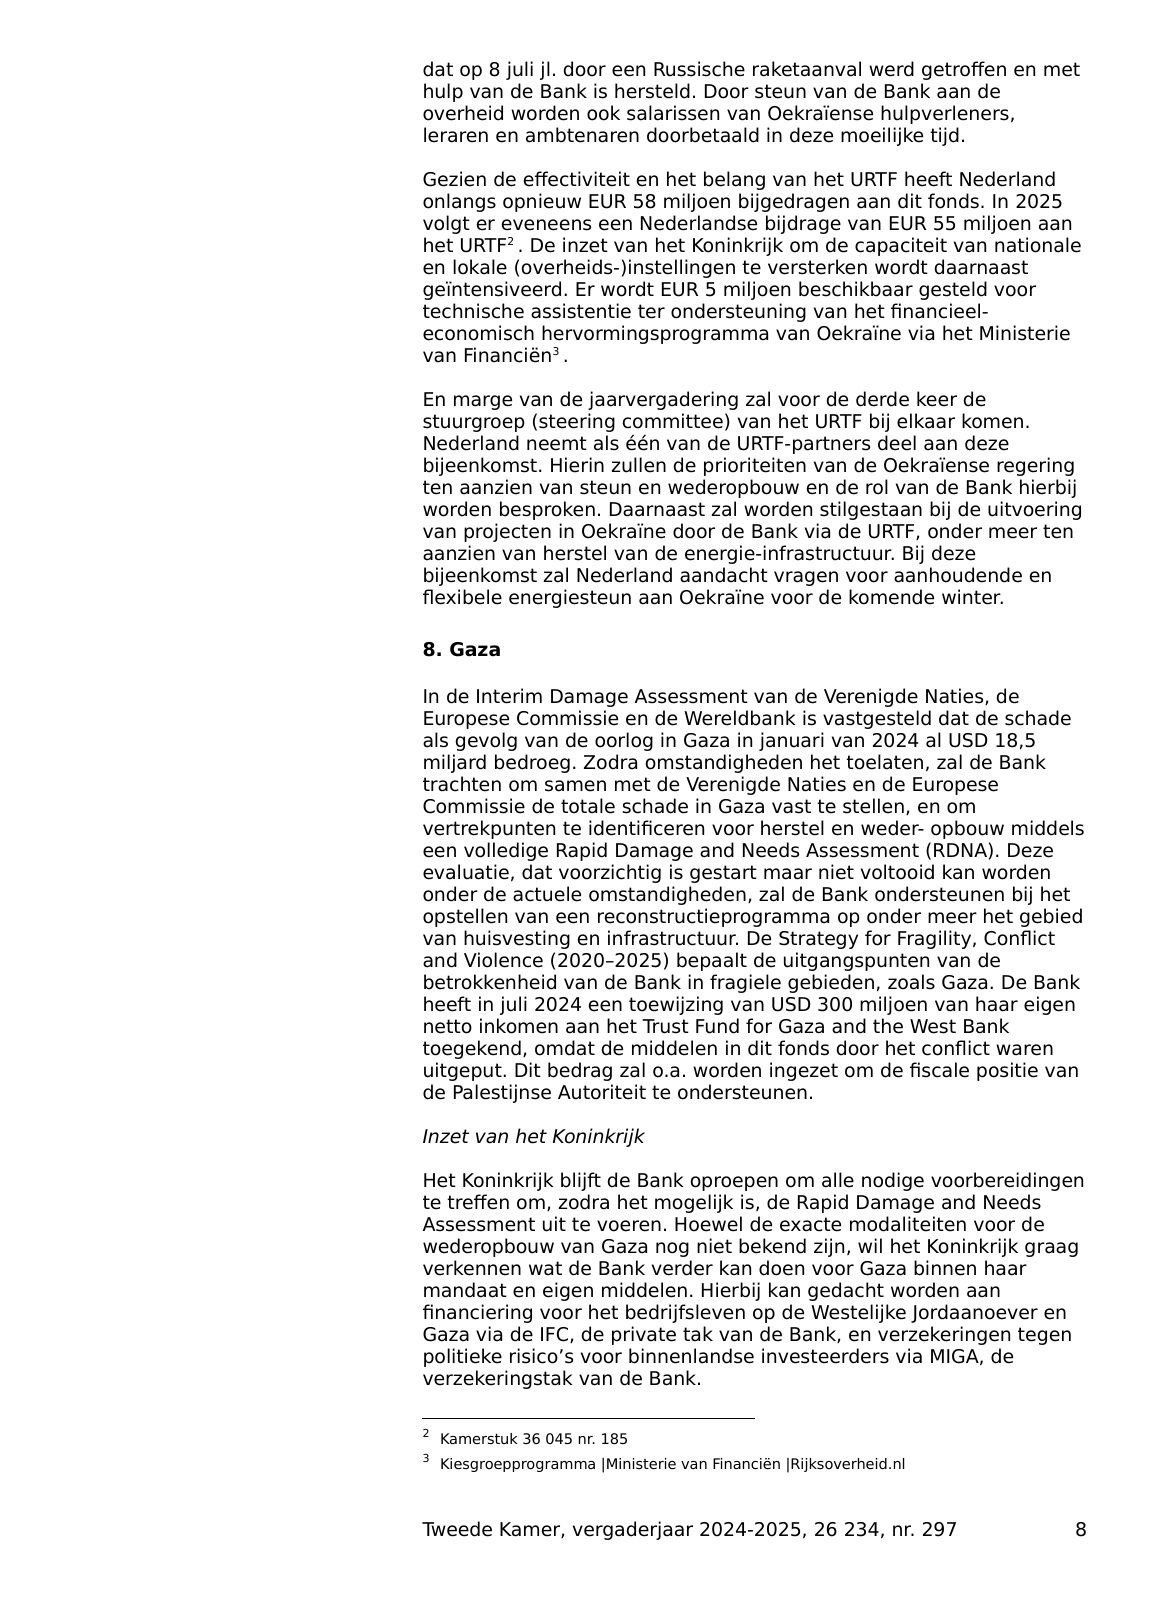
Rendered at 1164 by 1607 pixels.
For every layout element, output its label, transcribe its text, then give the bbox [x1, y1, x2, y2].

text In de Interim Damage Assessment van de Verenigde Naties, de Europese Commissie en de Wereldbank is vastgesteld dat de schade als gevolg van de oorlog in Gaza in januari van 2024 al USD 18,5 miljard bedroeg. Zodra omstandigheden het toelaten, zal de Bank trachten om samen met de Verenigde Naties en de Europese Commissie de totale schade in Gaza vast te stellen, en om vertrekpunten te identificeren voor herstel en weder- opbouw middels een volledige Rapid Damage and Needs Assessment (RDNA). Deze evaluatie, dat voorzichtig is gestart maar niet voltooid kan worden onder de actuele omstandigheden, zal de Bank ondersteunen bij het opstellen van een reconstructieprogramma op onder meer het gebied van huisvesting en infrastructuur. De Strategy for Fragility, Conflict and Violence (2020–2025) bepaalt de uitgangspunten van de betrokkenheid van de Bank in fragiele gebieden, zoals Gaza. De Bank heeft in juli 2024 een toewijzing van USD 300 miljoen van haar eigen netto inkomen aan het Trust Fund for Gaza and the West Bank toegekend, omdat de middelen in dit fonds door het conflict waren uitgeput. Dit bedrag zal o.a. worden ingezet om de fiscale positie van de Palestijnse Autoriteit te ondersteunen. [422, 686, 1087, 1103]
text Kiesgroepprogramma |Ministerie van Financiën |Rijksoverheid.nl [422, 1452, 1087, 1474]
text En marge van de jaarvergadering zal voor de derde keer de stuurgroep (steering committee) van het URTF bij elkaar komen. Nederland neemt als één van de URTF-partners deel aan deze bijeenkomst. Hierin zullen de prioriteiten van de Oekraïense regering ten aanzien van steun en wederopbouw en de rol van de Bank hierbij worden besproken. Daarnaast zal worden stilgestaan bij de uitvoering van projecten in Oekraïne door de Bank via de URTF, onder meer ten aanzien van herstel van de energie-infrastructuur. Bij deze bijeenkomst zal Nederland aandacht vragen voor aanhoudende en flexibele energiesteun aan Oekraïne voor de komende winter. [422, 389, 1087, 609]
text dat op 8 juli jl. door een Russische raketaanval werd getroffen en met hulp van de Bank is hersteld. Door steun van de Bank aan de overheid worden ook salarissen van Oekraïense hulpverleners, leraren en ambtenaren doorbetaald in deze moeilijke tijd. [422, 59, 1087, 147]
text Gezien de effectiviteit en het belang van het URTF heeft Nederland onlangs opnieuw EUR 58 miljoen bijgedragen aan dit fonds. In 2025 volgt er eveneens een Nederlandse bijdrage van EUR 55 miljoen aan het URTF. De inzet van het Koninkrijk om de capaciteit van nationale en lokale (overheids-)instellingen te versterken wordt daarnaast geïntensiveerd. Er wordt EUR 5 miljoen beschikbaar gesteld voor technische assistentie ter ondersteuning van het financieel-economisch hervormingsprogramma van Oekraïne via het Ministerie van Financiën. [422, 169, 1087, 367]
text Het Koninkrijk blijft de Bank oproepen om alle nodige voorbereidingen te treffen om, zodra het mogelijk is, de Rapid Damage and Needs Assessment uit te voeren. Hoewel de exacte modaliteiten voor de wederopbouw van Gaza nog niet bekend zijn, wil het Koninkrijk graag verkennen wat de Bank verder kan doen voor Gaza binnen haar mandaat en eigen middelen. Hierbij kan gedacht worden aan financiering voor het bedrijfsleven op de Westelijke Jordaanoever en Gaza via de IFC, de private tak van de Bank, en verzekeringen tegen politieke risico’s voor binnenlandse investeerders via MIGA, de verzekeringstak van de Bank. [422, 1170, 1087, 1390]
text Kamerstuk 36 045 nr. 185 [422, 1427, 1087, 1449]
subtitle Inzet van het Koninkrijk [422, 1126, 1087, 1148]
subtitle 8. Gaza [422, 639, 1087, 661]
